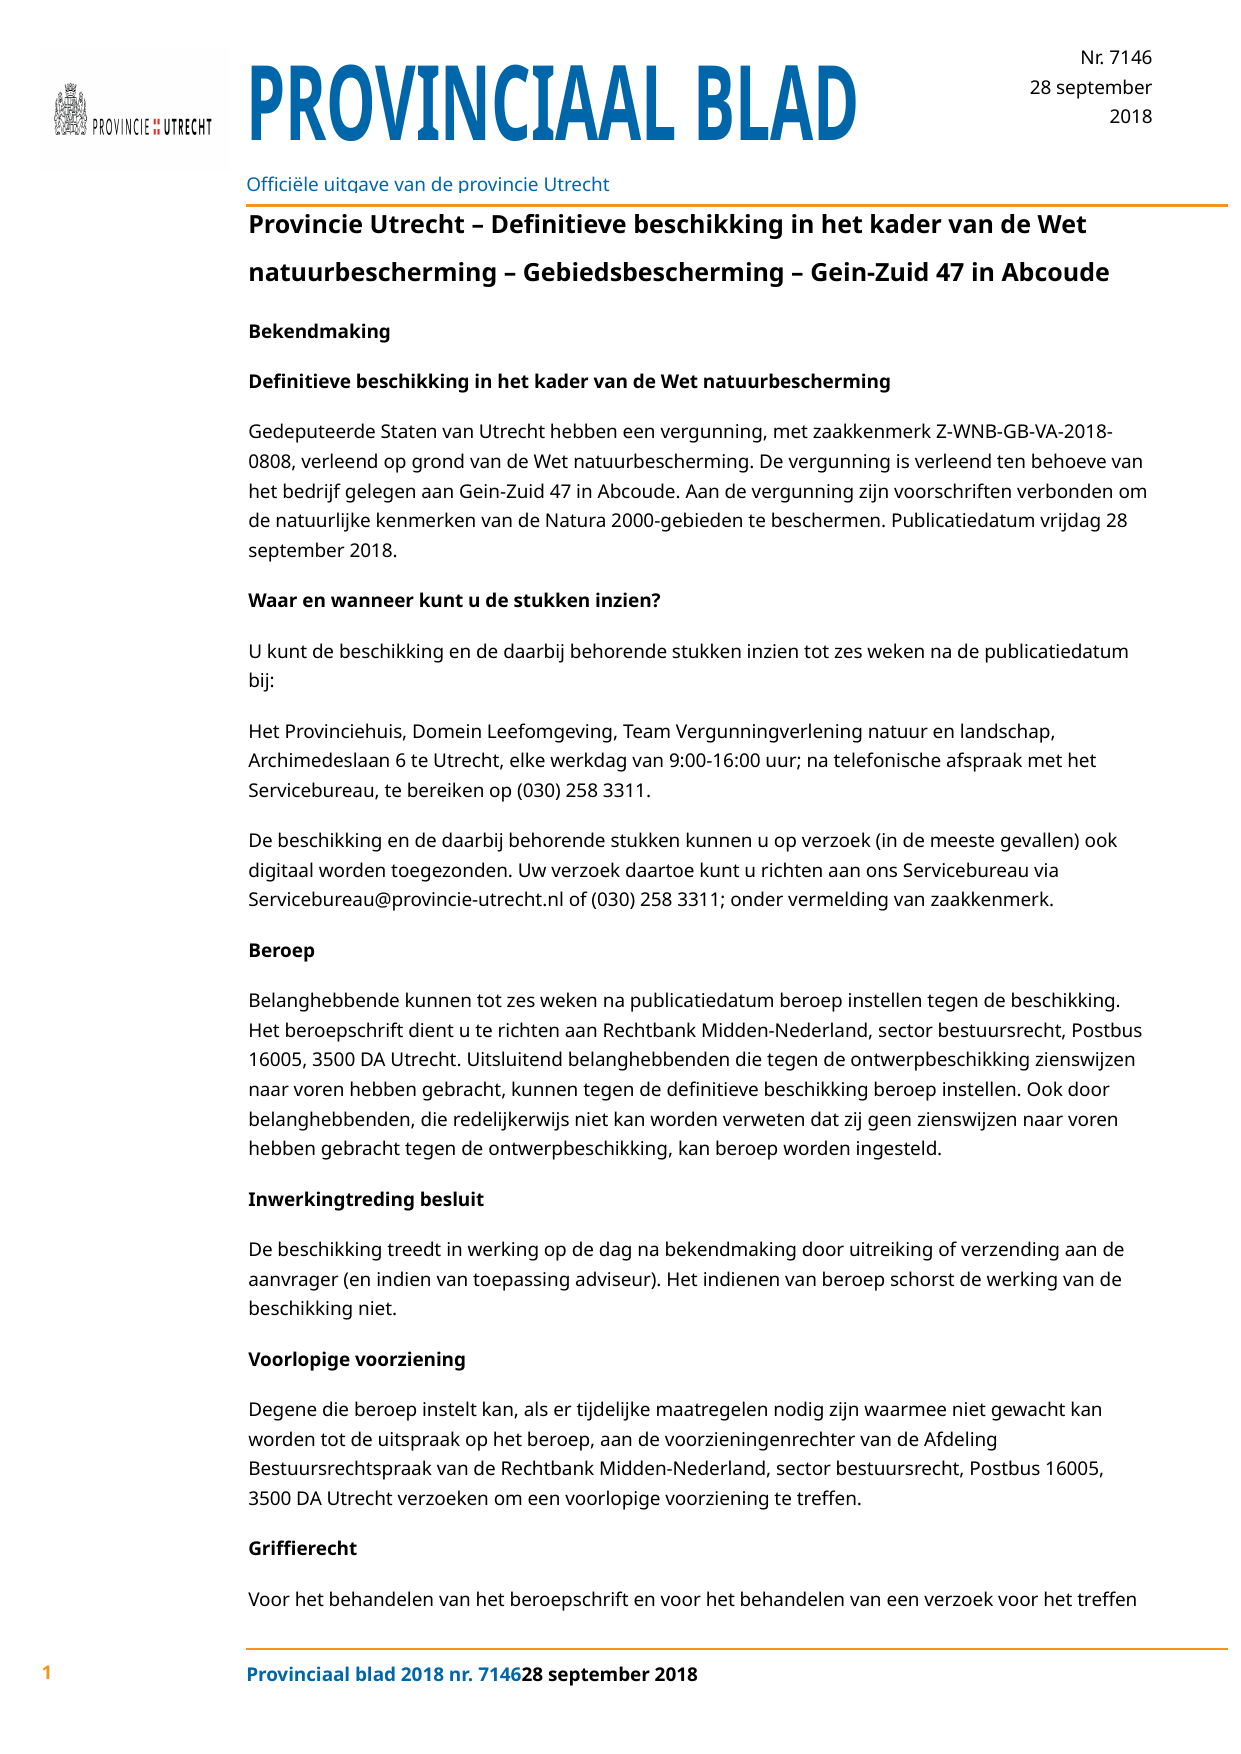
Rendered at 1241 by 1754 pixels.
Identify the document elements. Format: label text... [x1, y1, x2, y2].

text De beschikking en de daarbij behorende stukken kunnen u op verzoek (in de meeste gevallen) ook digitaal worden toegezonden. Uw verzoek daartoe kunt u richten aan ons Servicebureau via Servicebureau@provincie-utrecht.nl of (030) 258 3311; onder vermelding van zaakkenmerk. [248, 827, 1152, 912]
picture [41, 47, 231, 172]
text Beroep [248, 937, 1152, 963]
text U kunt de beschikking en de daarbij behorende stukken inzien tot zes weken na de publicatiedatum bij: [248, 638, 1152, 693]
text Degene die beroep instelt kan, als er tijdelijke maatregelen nodig zijn waarmee niet gewacht kan worden tot de uitspraak op het beroep, aan de voorzieningenrechter van de Afdeling Bestuursrechtspraak van de Rechtbank Midden-Nederland, sector bestuursrecht, Postbus 16005, 3500 DA Utrecht verzoeken om een voorlopige voorziening te treffen. [248, 1396, 1152, 1511]
text Belanghebbende kunnen tot zes weken na publicatiedatum beroep instellen tegen de beschikking. Het beroepschrift dient u te richten aan Rechtbank Midden-Nederland, sector bestuursrecht, Postbus 16005, 3500 DA Utrecht. Uitsluitend belanghebbenden die tegen de ontwerpbeschikking zienswijzen naar voren hebben gebracht, kunnen tegen de definitieve beschikking beroep instellen. Ook door belanghebbenden, die redelijkerwijs niet kan worden verweten dat zij geen zienswijzen naar voren hebben gebracht tegen de ontwerpbeschikking, kan beroep worden ingesteld. [248, 987, 1152, 1161]
text Gedeputeerde Staten van Utrecht hebben een vergunning, met zaakkenmerk Z-WNB-GB-VA-2018-0808, verleend op grond van de Wet natuurbescherming. De vergunning is verleend ten behoeve van het bedrijf gelegen aan Gein-Zuid 47 in Abcoude. Aan de vergunning zijn voorschriften verbonden om de natuurlijke kenmerken van de Natura 2000-gebieden te beschermen. Publicatiedatum vrijdag 28 september 2018. [248, 419, 1152, 563]
text Griffierecht [248, 1535, 1152, 1561]
text Voorlopige voorziening [248, 1346, 1152, 1372]
text Inwerkingtreding besluit [248, 1186, 1152, 1212]
text Definitieve beschikking in het kader van de Wet natuurbescherming [248, 368, 1152, 394]
text Bekendmaking [248, 318, 1152, 344]
text De beschikking treedt in werking op de dag na bekendmaking door uitreiking of verzending aan de aanvrager (en indien van toepassing adviseur). Het indienen van beroep schorst de werking van de beschikking niet. [248, 1236, 1152, 1321]
text Het Provinciehuis, Domein Leefomgeving, Team Vergunningverlening natuur en landschap, Archimedeslaan 6 te Utrecht, elke werkdag van 9:00-16:00 uur; na telefonische afspraak met het Servicebureau, te bereiken op (030) 258 3311. [248, 718, 1152, 803]
text Waar en wanneer kunt u de stukken inzien? [248, 587, 1152, 613]
text Provincie Utrecht – Definitieve beschikking in het kader van de Wet natuurbescherming – Gebiedsbescherming – Gein-Zuid 47 in Abcoude [248, 207, 1152, 288]
text Voor het behandelen van het beroepschrift en voor het behandelen van een verzoek voor het treffen [248, 1586, 1152, 1612]
